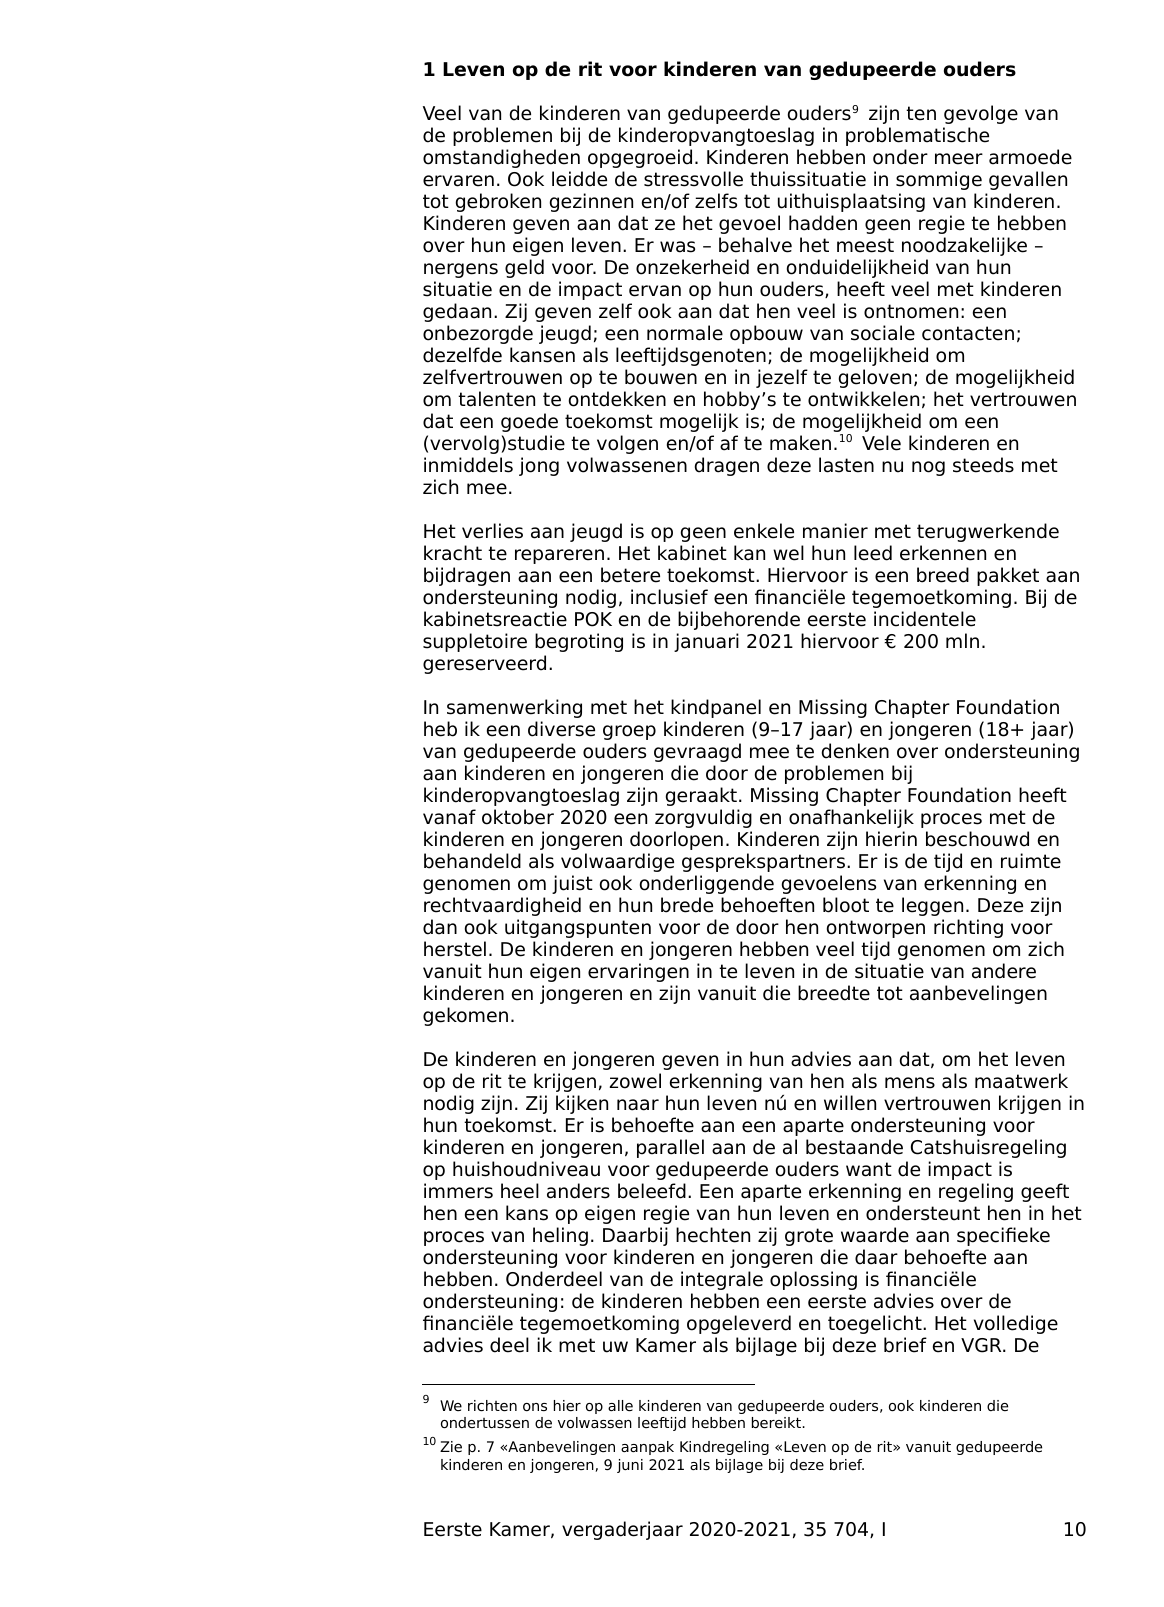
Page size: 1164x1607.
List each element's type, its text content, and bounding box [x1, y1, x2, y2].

text Zie p. 7 «Aanbevelingen aanpak Kindregeling «Leven op de rit» vanuit gedupeerde kinderen en jongeren, 9 juni 2021 als bijlage bij deze brief. [422, 1435, 1087, 1474]
text Veel van de kinderen van gedupeerde ouders zijn ten gevolge van de problemen bij de kinderopvangtoeslag in problematische omstandigheden opgegroeid. Kinderen hebben onder meer armoede ervaren. Ook leidde de stressvolle thuissituatie in sommige gevallen tot gebroken gezinnen en/of zelfs tot uithuisplaatsing van kinderen. Kinderen geven aan dat ze het gevoel hadden geen regie te hebben over hun eigen leven. Er was – behalve het meest noodzakelijke – nergens geld voor. De onzekerheid en onduidelijkheid van hun situatie en de impact ervan op hun ouders, heeft veel met kinderen gedaan. Zij geven zelf ook aan dat hen veel is ontnomen: een onbezorgde jeugd; een normale opbouw van sociale contacten; dezelfde kansen als leeftijdsgenoten; de mogelijkheid om zelfvertrouwen op te bouwen en in jezelf te geloven; de mogelijkheid om talenten te ontdekken en hobby’s te ontwikkelen; het vertrouwen dat een goede toekomst mogelijk is; de mogelijkheid om een (vervolg)studie te volgen en/of af te maken. Vele kinderen en inmiddels jong volwassenen dragen deze lasten nu nog steeds met zich mee. [422, 103, 1087, 499]
text Het verlies aan jeugd is op geen enkele manier met terugwerkende kracht te repareren. Het kabinet kan wel hun leed erkennen en bijdragen aan een betere toekomst. Hiervoor is een breed pakket aan ondersteuning nodig, inclusief een financiële tegemoetkoming. Bij de kabinetsreactie POK en de bijbehorende eerste incidentele suppletoire begroting is in januari 2021 hiervoor € 200 mln. gereserveerd. [422, 521, 1087, 675]
subtitle 1 Leven op de rit voor kinderen van gedupeerde ouders [422, 59, 1087, 81]
text We richten ons hier op alle kinderen van gedupeerde ouders, ook kinderen die ondertussen de volwassen leeftijd hebben bereikt. [422, 1393, 1087, 1432]
text In samenwerking met het kindpanel en Missing Chapter Foundation heb ik een diverse groep kinderen (9–17 jaar) en jongeren (18+ jaar) van gedupeerde ouders gevraagd mee te denken over ondersteuning aan kinderen en jongeren die door de problemen bij kinderopvangtoeslag zijn geraakt. Missing Chapter Foundation heeft vanaf oktober 2020 een zorgvuldig en onafhankelijk proces met de kinderen en jongeren doorlopen. Kinderen zijn hierin beschouwd en behandeld als volwaardige gesprekspartners. Er is de tijd en ruimte genomen om juist ook onderliggende gevoelens van erkenning en rechtvaardigheid en hun brede behoeften bloot te leggen. Deze zijn dan ook uitgangspunten voor de door hen ontworpen richting voor herstel. De kinderen en jongeren hebben veel tijd genomen om zich vanuit hun eigen ervaringen in te leven in de situatie van andere kinderen en jongeren en zijn vanuit die breedte tot aanbevelingen gekomen. [422, 697, 1087, 1027]
text De kinderen en jongeren geven in hun advies aan dat, om het leven op de rit te krijgen, zowel erkenning van hen als mens als maatwerk nodig zijn. Zij kijken naar hun leven nú en willen vertrouwen krijgen in hun toekomst. Er is behoefte aan een aparte ondersteuning voor kinderen en jongeren, parallel aan de al bestaande Catshuisregeling op huishoudniveau voor gedupeerde ouders want de impact is immers heel anders beleefd. Een aparte erkenning en regeling geeft hen een kans op eigen regie van hun leven en ondersteunt hen in het proces van heling. Daarbij hechten zij grote waarde aan specifieke ondersteuning voor kinderen en jongeren die daar behoefte aan hebben. Onderdeel van de integrale oplossing is financiële ondersteuning: de kinderen hebben een eerste advies over de financiële tegemoetkoming opgeleverd en toegelicht. Het volledige advies deel ik met uw Kamer als bijlage bij deze brief en VGR. De [422, 1049, 1087, 1357]
